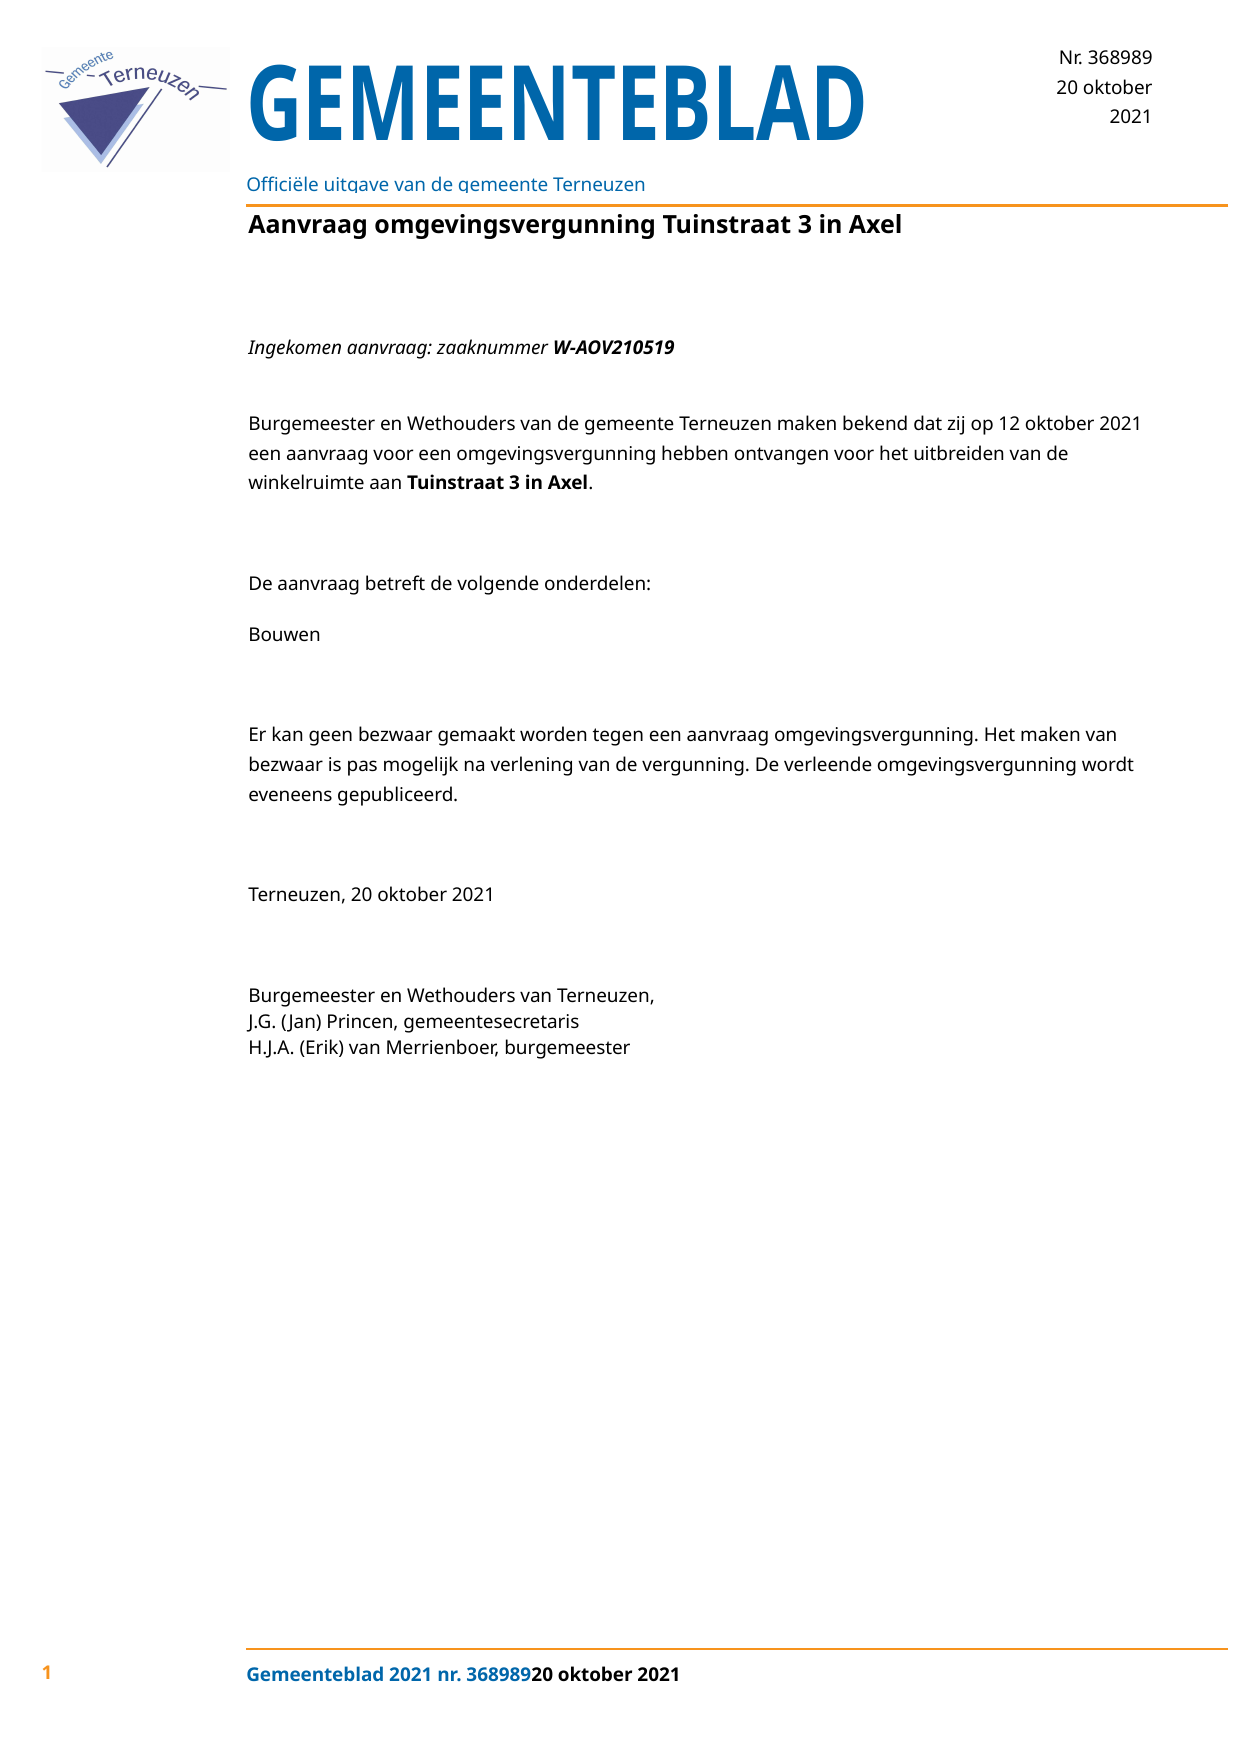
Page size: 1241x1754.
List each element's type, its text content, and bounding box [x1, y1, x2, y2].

table_cell [248, 1060, 700, 1086]
text Bouwen [248, 621, 1152, 647]
table_cell H.J.A. (Erik) van Merrienboer, burgemeester [248, 1034, 1152, 1060]
picture [41, 47, 231, 172]
table_cell [700, 1008, 1152, 1034]
text Aanvraag omgevingsvergunning Tuinstraat 3 in Axel [248, 207, 1152, 241]
table_cell J.G. (Jan) Princen, gemeentesecretaris [248, 1008, 700, 1034]
text Er kan geen bezwaar gemaakt worden tegen een aanvraag omgevingsvergunning. Het maken van bezwaar is pas mogelijk na verlening van de vergunning. De verleende omgevingsvergunning wordt eveneens gepubliceerd. [248, 722, 1152, 807]
text De aanvraag betreft de volgende onderdelen: [248, 570, 1152, 596]
text Ingekomen aanvraag: zaaknummer W-AOV210519 [248, 334, 1152, 360]
text Terneuzen, 20 oktober 2021 [248, 882, 1152, 907]
table_header Burgemeester en Wethouders van Terneuzen, [248, 983, 1152, 1008]
text Burgemeester en Wethouders van de gemeente Terneuzen maken bekend dat zij op 12 oktober 2021 een aanvraag voor een omgevingsvergunning hebben ontvangen voor het uitbreiden van de winkelruimte aan Tuinstraat 3 in Axel. [248, 410, 1152, 495]
table_cell [700, 1060, 1152, 1086]
